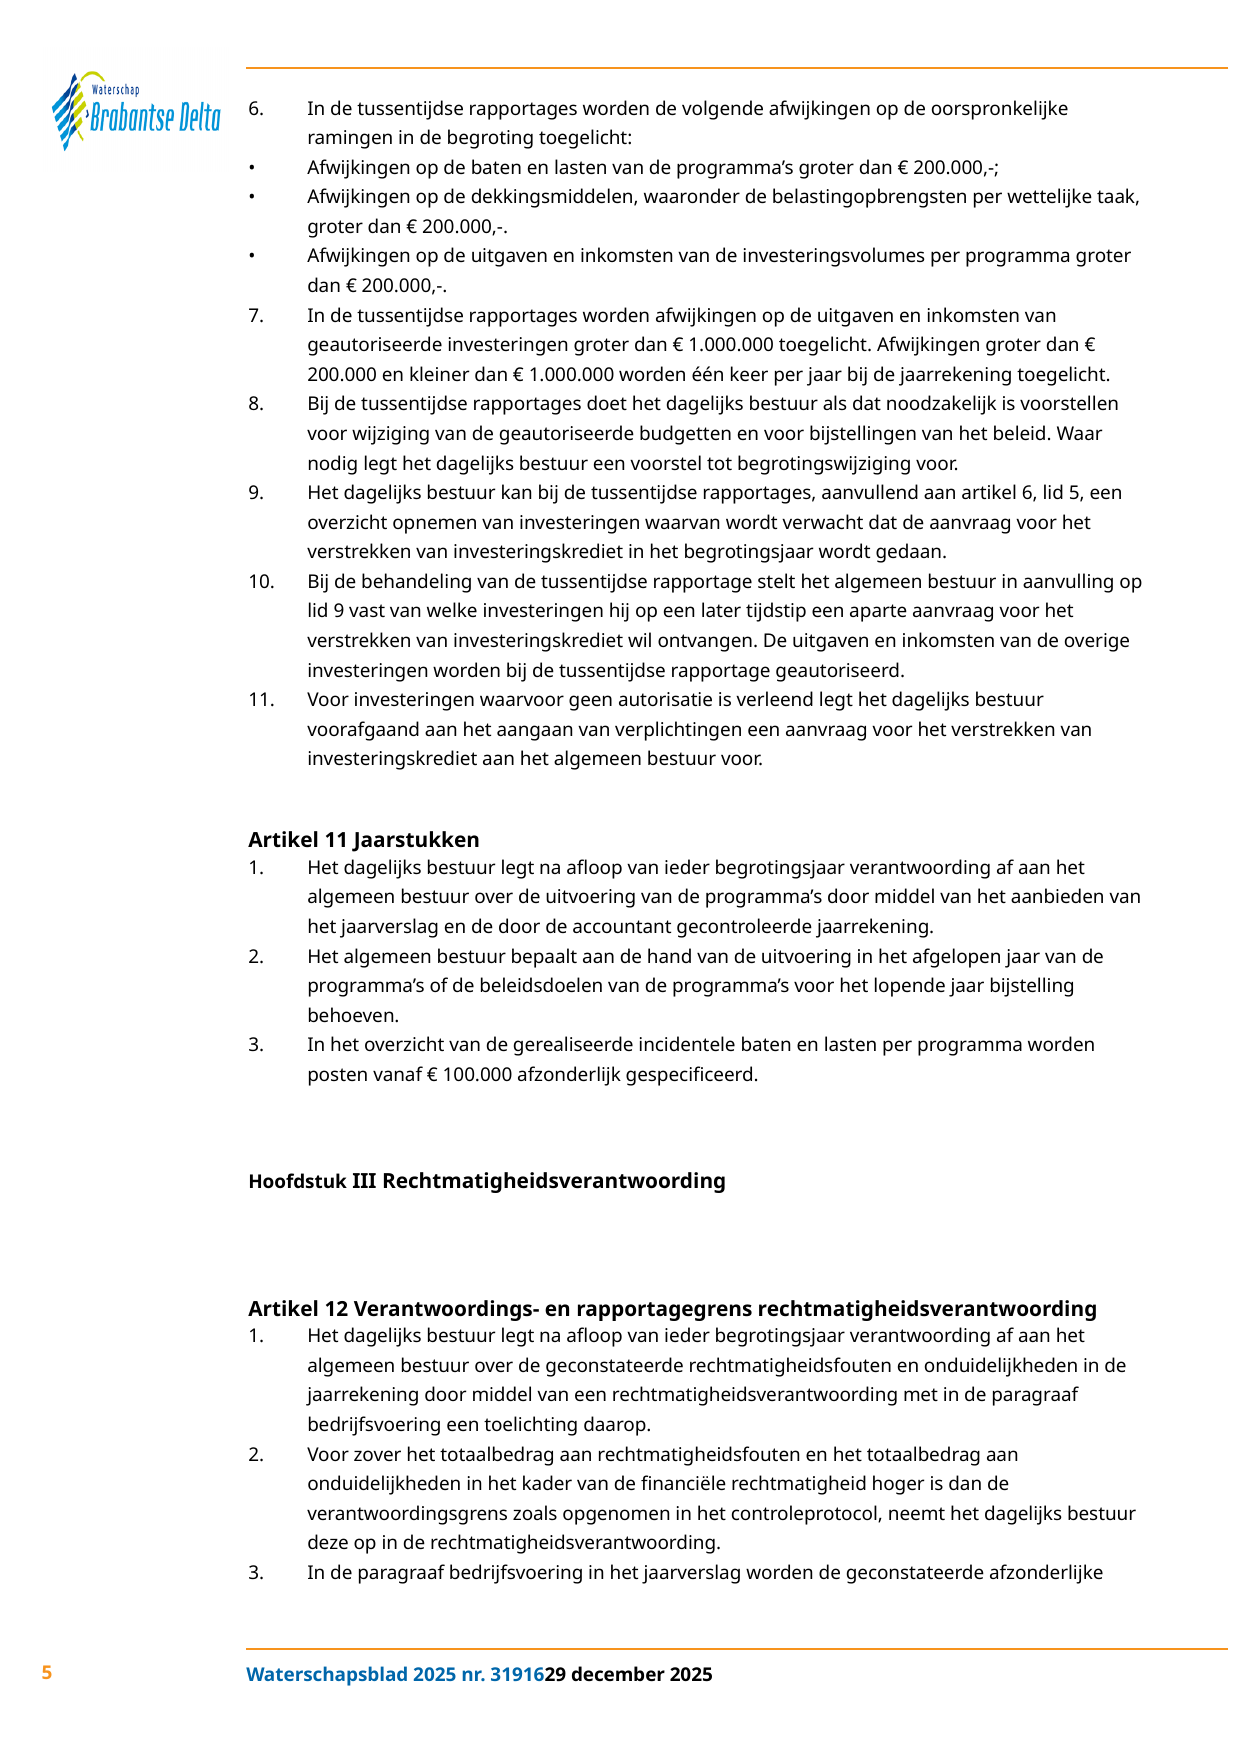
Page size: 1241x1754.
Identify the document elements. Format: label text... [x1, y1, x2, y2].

list In het overzicht van de gerealiseerde incidentele baten en lasten per programma worden posten vanaf € 100.000 afzonderlijk gespecificeerd. [248, 1032, 1152, 1087]
list Het algemeen bestuur bepaalt aan de hand van de uitvoering in het afgelopen jaar van de programma’s of de beleidsdoelen van de programma’s voor het lopende jaar bijstelling behoeven. [248, 943, 1152, 1028]
list In de paragraaf bedrijfsvoering in het jaarverslag worden de geconstateerde afzonderlijke [248, 1559, 1152, 1585]
list Bij de behandeling van de tussentijdse rapportage stelt het algemeen bestuur in aanvulling op lid 9 vast van welke investeringen hij op een later tijdstip een aparte aanvraag voor het verstrekken van investeringskrediet wil ontvangen. De uitgaven en inkomsten van de overige investeringen worden bij de tussentijdse rapportage geautoriseerd. [248, 568, 1152, 683]
list In de tussentijdse rapportages worden de volgende afwijkingen op de oorspronkelijke ramingen in de begroting toegelicht: [248, 95, 1152, 150]
list Het dagelijks bestuur legt na afloop van ieder begrotingsjaar verantwoording af aan het algemeen bestuur over de geconstateerde rechtmatigheidsfouten en onduidelijkheden in de jaarrekening door middel van een rechtmatigheidsverantwoording met in de paragraaf bedrijfsvoering een toelichting daarop. [248, 1322, 1152, 1437]
list Het dagelijks bestuur kan bij de tussentijdse rapportages, aanvullend aan artikel 6, lid 5, een overzicht opnemen van investeringen waarvan wordt verwacht dat de aanvraag voor het verstrekken van investeringskrediet in het begrotingsjaar wordt gedaan. [248, 479, 1152, 564]
text Artikel 11 Jaarstukken [248, 826, 1152, 854]
list Het dagelijks bestuur legt na afloop van ieder begrotingsjaar verantwoording af aan het algemeen bestuur over de uitvoering van de programma’s door middel van het aanbieden van het jaarverslag en de door de accountant gecontroleerde jaarrekening. [248, 854, 1152, 939]
list Voor investeringen waarvoor geen autorisatie is verleend legt het dagelijks bestuur voorafgaand aan het aangaan van verplichtingen een aanvraag voor het verstrekken van investeringskrediet aan het algemeen bestuur voor. [248, 686, 1152, 771]
list In de tussentijdse rapportages worden afwijkingen op de uitgaven en inkomsten van geautoriseerde investeringen groter dan € 1.000.000 toegelicht. Afwijkingen groter dan € 200.000 en kleiner dan € 1.000.000 worden één keer per jaar bij de jaarrekening toegelicht. [248, 302, 1152, 387]
list Afwijkingen op de dekkingsmiddelen, waaronder de belastingopbrengsten per wettelijke taak, groter dan € 200.000,-. [248, 183, 1152, 239]
list Bij de tussentijdse rapportages doet het dagelijks bestuur als dat noodzakelijk is voorstellen voor wijziging van de geautoriseerde budgetten en voor bijstellingen van het beleid. Waar nodig legt het dagelijks bestuur een voorstel tot begrotingswijziging voor. [248, 391, 1152, 476]
list Afwijkingen op de baten en lasten van de programma’s groter dan € 200.000,-; [248, 154, 1152, 180]
picture [41, 47, 231, 172]
list Afwijkingen op de uitgaven en inkomsten van de investeringsvolumes per programma groter dan € 200.000,-. [248, 243, 1152, 298]
text Artikel 12 Verantwoordings- en rapportagegrens rechtmatigheidsverantwoording [248, 1294, 1152, 1322]
list Voor zover het totaalbedrag aan rechtmatigheidsfouten en het totaalbedrag aan onduidelijkheden in het kader van de financiële rechtmatigheid hoger is dan de verantwoordingsgrens zoals opgenomen in het controleprotocol, neemt het dagelijks bestuur deze op in de rechtmatigheidsverantwoording. [248, 1441, 1152, 1555]
text Hoofdstuk III Rechtmatigheidsverantwoording [248, 1166, 1152, 1194]
